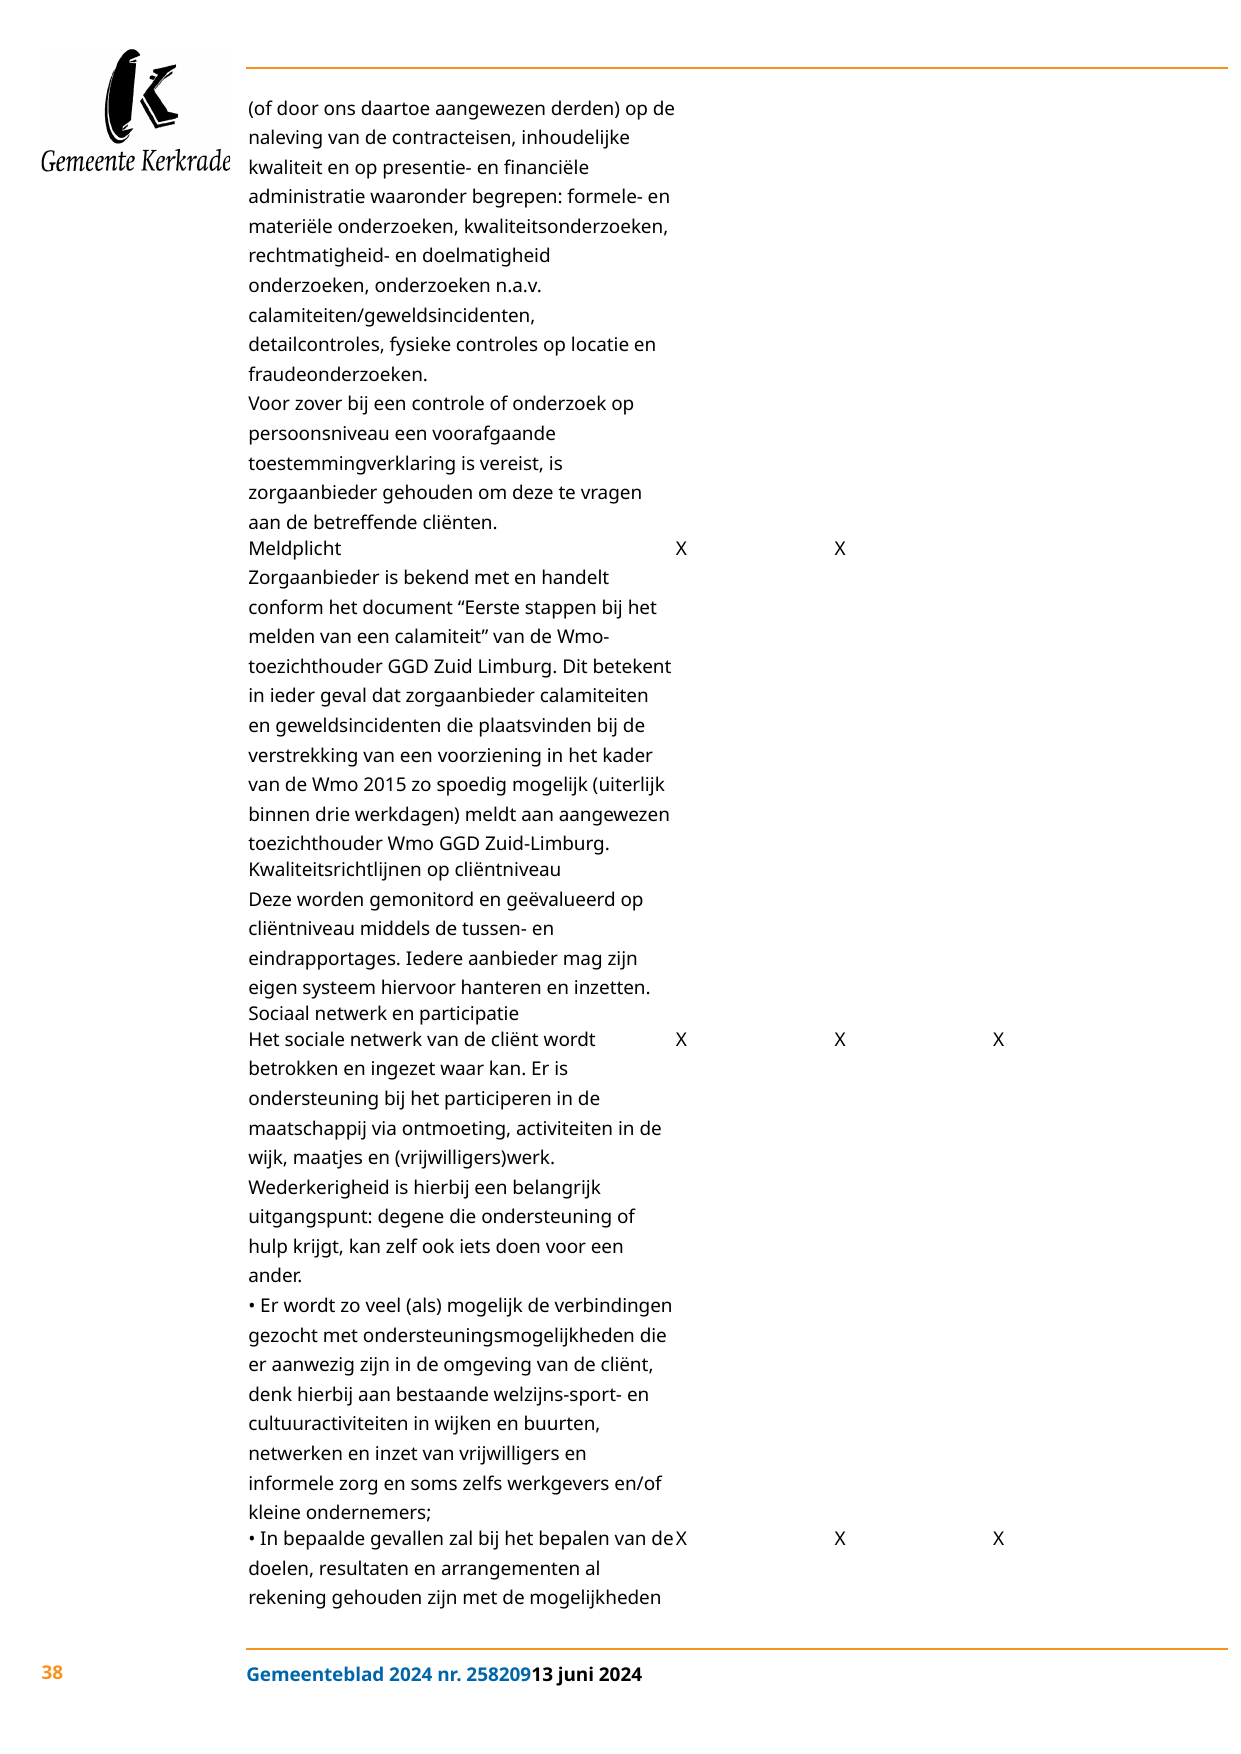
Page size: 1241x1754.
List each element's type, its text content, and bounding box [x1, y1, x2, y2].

table_cell [676, 856, 834, 1000]
table_cell X [834, 535, 993, 856]
table_cell [676, 1000, 834, 1026]
picture [41, 47, 231, 172]
table_cell [834, 95, 993, 535]
table_cell X [676, 1026, 834, 1525]
table_cell X [676, 1525, 834, 1610]
table_cell X [834, 1026, 993, 1525]
table_cell X [993, 1525, 1152, 1610]
table_cell X [676, 535, 834, 856]
table_cell [834, 856, 993, 1000]
table_cell Het sociale netwerk van de cliënt wordt betrokken en ingezet waar kan. Er is ondersteuning bij het participeren in de maatschappij via ontmoeting, activiteiten in de wijk, maatjes en (vrijwilligers)werk. Wederkerigheid is hierbij een belangrijk uitgangspunt: degene die ondersteuning of hulp krijgt, kan zelf ook iets doen voor een ander. • Er wordt zo veel (als) mogelijk de verbindingen gezocht met ondersteuningsmogelijkheden die er aanwezig zijn in de omgeving van de cliënt, denk hierbij aan bestaande welzijns-sport- en cultuuractiviteiten in wijken en buurten, netwerken en inzet van vrijwilligers en informele zorg en soms zelfs werkgevers en/of kleine ondernemers; [248, 1026, 676, 1525]
table_cell (of door ons daartoe aangewezen derden) op de naleving van de contracteisen, inhoudelijke kwaliteit en op presentie- en financiële administratie waaronder begrepen: formele- en materiële onderzoeken, kwaliteitsonderzoeken, rechtmatigheid- en doelmatigheid onderzoeken, onderzoeken n.a.v. calamiteiten/geweldsincidenten, detailcontroles, fysieke controles op locatie en fraudeonderzoeken. Voor zover bij een controle of onderzoek op persoonsniveau een voorafgaande toestemmingverklaring is vereist, is zorgaanbieder gehouden om deze te vragen aan de betreffende cliënten. [248, 95, 676, 535]
table_cell X [993, 1026, 1152, 1525]
table_cell [993, 856, 1152, 1000]
table_cell [993, 95, 1152, 535]
table_cell Sociaal netwerk en participatie [248, 1000, 676, 1026]
table_cell [993, 535, 1152, 856]
table_cell • In bepaalde gevallen zal bij het bepalen van de doelen, resultaten en arrangementen al rekening gehouden zijn met de mogelijkheden [248, 1525, 676, 1610]
table_cell [834, 1000, 993, 1026]
table_cell [676, 95, 834, 535]
table_cell [993, 1000, 1152, 1026]
table_cell Meldplicht Zorgaanbieder is bekend met en handelt conform het document “Eerste stappen bij het melden van een calamiteit” van de Wmo-toezichthouder GGD Zuid Limburg. Dit betekent in ieder geval dat zorgaanbieder calamiteiten en geweldsincidenten die plaatsvinden bij de verstrekking van een voorziening in het kader van de Wmo 2015 zo spoedig mogelijk (uiterlijk binnen drie werkdagen) meldt aan aangewezen toezichthouder Wmo GGD Zuid-Limburg. [248, 535, 676, 856]
table_cell X [834, 1525, 993, 1610]
table_cell Kwaliteitsrichtlijnen op cliëntniveau Deze worden gemonitord en geëvalueerd op cliëntniveau middels de tussen- en eindrapportages. Iedere aanbieder mag zijn eigen systeem hiervoor hanteren en inzetten. [248, 856, 676, 1000]
